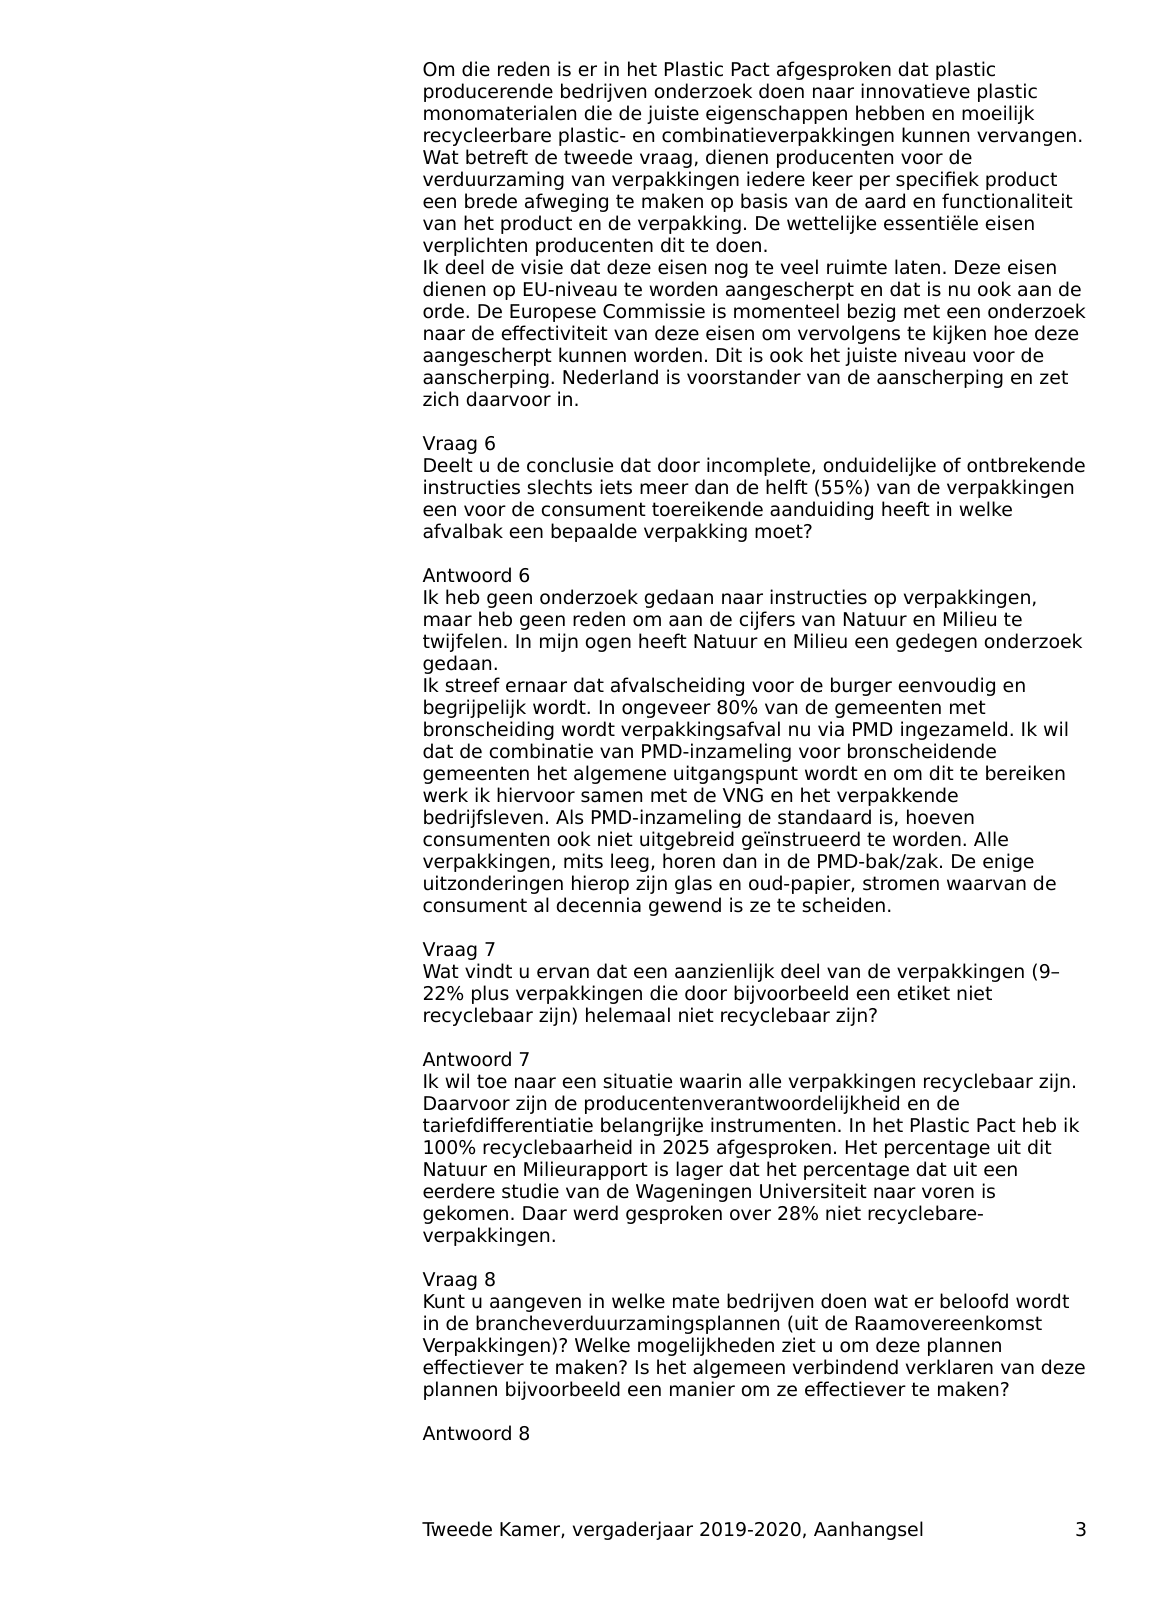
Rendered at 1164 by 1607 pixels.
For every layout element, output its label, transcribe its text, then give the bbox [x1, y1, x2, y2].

text Vraag 7 [422, 939, 1087, 961]
text Antwoord 8 [422, 1423, 1087, 1445]
text Antwoord 7 [422, 1049, 1087, 1071]
text Deelt u de conclusie dat door incomplete, onduidelijke of ontbrekende instructies slechts iets meer dan de helft (55%) van de verpakkingen een voor de consument toereikende aanduiding heeft in welke afvalbak een bepaalde verpakking moet? [422, 455, 1087, 543]
text Antwoord 6 [422, 565, 1087, 587]
text Kunt u aangeven in welke mate bedrijven doen wat er beloofd wordt in de brancheverduurzamingsplannen (uit de Raamovereenkomst Verpakkingen)? Welke mogelijkheden ziet u om deze plannen effectiever te maken? Is het algemeen verbindend verklaren van deze plannen bijvoorbeeld een manier om ze effectiever te maken? [422, 1291, 1087, 1401]
text Vraag 6 [422, 433, 1087, 455]
text Ik streef ernaar dat afvalscheiding voor de burger eenvoudig en begrijpelijk wordt. In ongeveer 80% van de gemeenten met bronscheiding wordt verpakkingsafval nu via PMD ingezameld. Ik wil dat de combinatie van PMD-inzameling voor bronscheidende gemeenten het algemene uitgangspunt wordt en om dit te bereiken werk ik hiervoor samen met de VNG en het verpakkende bedrijfsleven. Als PMD-inzameling de standaard is, hoeven consumenten ook niet uitgebreid geïnstrueerd te worden. Alle verpakkingen, mits leeg, horen dan in de PMD-bak/zak. De enige uitzonderingen hierop zijn glas en oud-papier, stromen waarvan de consument al decennia gewend is ze te scheiden. [422, 675, 1087, 917]
text Wat betreft de tweede vraag, dienen producenten voor de verduurzaming van verpakkingen iedere keer per specifiek product een brede afweging te maken op basis van de aard en functionaliteit van het product en de verpakking. De wettelijke essentiële eisen verplichten producenten dit te doen. [422, 147, 1087, 257]
text Ik deel de visie dat deze eisen nog te veel ruimte laten. Deze eisen dienen op EU-niveau te worden aangescherpt en dat is nu ook aan de orde. De Europese Commissie is momenteel bezig met een onderzoek naar de effectiviteit van deze eisen om vervolgens te kijken hoe deze aangescherpt kunnen worden. Dit is ook het juiste niveau voor de aanscherping. Nederland is voorstander van de aanscherping en zet zich daarvoor in. [422, 257, 1087, 411]
text Om die reden is er in het Plastic Pact afgesproken dat plastic producerende bedrijven onderzoek doen naar innovatieve plastic monomaterialen die de juiste eigenschappen hebben en moeilijk recycleerbare plastic- en combinatieverpakkingen kunnen vervangen. [422, 59, 1087, 147]
text Wat vindt u ervan dat een aanzienlijk deel van de verpakkingen (9–22% plus verpakkingen die door bijvoorbeeld een etiket niet recyclebaar zijn) helemaal niet recyclebaar zijn? [422, 961, 1087, 1027]
text Ik heb geen onderzoek gedaan naar instructies op verpakkingen, maar heb geen reden om aan de cijfers van Natuur en Milieu te twijfelen. In mijn ogen heeft Natuur en Milieu een gedegen onderzoek gedaan. [422, 587, 1087, 675]
text Vraag 8 [422, 1269, 1087, 1291]
text Ik wil toe naar een situatie waarin alle verpakkingen recyclebaar zijn. Daarvoor zijn de producentenverantwoordelijkheid en de tariefdifferentiatie belangrijke instrumenten. In het Plastic Pact heb ik 100% recyclebaarheid in 2025 afgesproken. Het percentage uit dit Natuur en Milieurapport is lager dat het percentage dat uit een eerdere studie van de Wageningen Universiteit naar voren is gekomen. Daar werd gesproken over 28% niet recyclebare-verpakkingen. [422, 1071, 1087, 1247]
